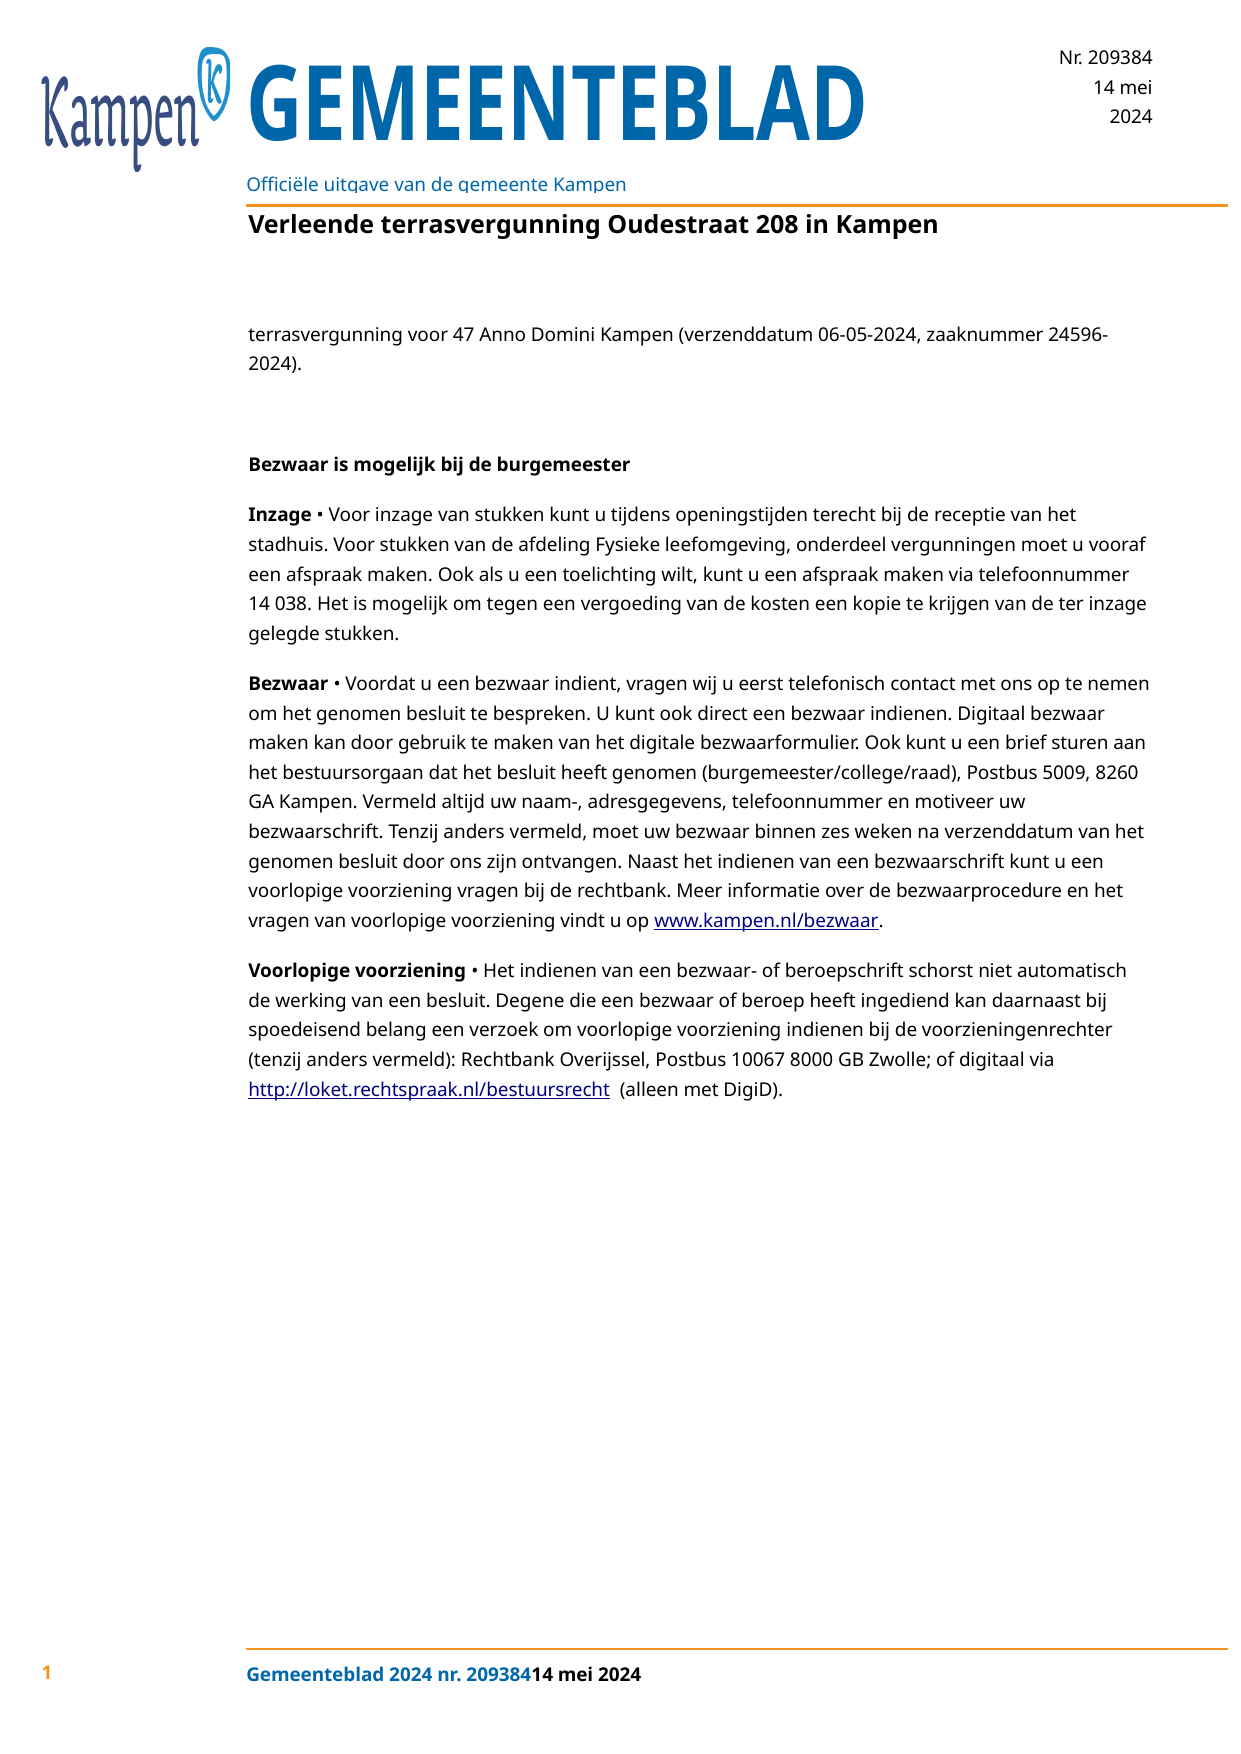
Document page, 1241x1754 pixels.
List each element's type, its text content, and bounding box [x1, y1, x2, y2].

text Bezwaar is mogelijk bij de burgemeester [248, 451, 1152, 477]
text Inzage • Voor inzage van stukken kunt u tijdens openingstijden terecht bij de receptie van het stadhuis. Voor stukken van de afdeling Fysieke leefomgeving, onderdeel vergunningen moet u vooraf een afspraak maken. Ook als u een toelichting wilt, kunt u een afspraak maken via telefoonnummer 14 038. Het is mogelijk om tegen een vergoeding van de kosten een kopie te krijgen van de ter inzage gelegde stukken. [248, 502, 1152, 646]
text Bezwaar • Voordat u een bezwaar indient, vragen wij u eerst telefonisch contact met ons op te nemen om het genomen besluit te bespreken. U kunt ook direct een bezwaar indienen. Digitaal bezwaar maken kan door gebruik te maken van het digitale bezwaarformulier. Ook kunt u een brief sturen aan het bestuursorgaan dat het besluit heeft genomen (burgemeester/college/raad), Postbus 5009, 8260 GA Kampen. Vermeld altijd uw naam-, adresgegevens, telefoonnummer en motiveer uw bezwaarschrift. Tenzij anders vermeld, moet uw bezwaar binnen zes weken na verzenddatum van het genomen besluit door ons zijn ontvangen. Naast het indienen van een bezwaarschrift kunt u een voorlopige voorziening vragen bij de rechtbank. Meer informatie over de bezwaarprocedure en het vragen van voorlopige voorziening vindt u op www.kampen.nl/bezwaar. [248, 670, 1152, 933]
text Verleende terrasvergunning Oudestraat 208 in Kampen [248, 207, 1152, 241]
text terrasvergunning voor 47 Anno Domini Kampen (verzenddatum 06-05-2024, zaaknummer 24596-2024). [248, 321, 1152, 376]
text Voorlopige voorziening • Het indienen van een bezwaar- of beroepschrift schorst niet automatisch de werking van een besluit. Degene die een bezwaar of beroep heeft ingediend kan daarnaast bij spoedeisend belang een verzoek om voorlopige voorziening indienen bij de voorzieningenrechter (tenzij anders vermeld): Rechtbank Overijssel, Postbus 10067 8000 GB Zwolle; of digitaal via http://loket.rechtspraak.nl/bestuursrecht (alleen met DigiD). [248, 957, 1152, 1101]
picture [41, 47, 231, 172]
